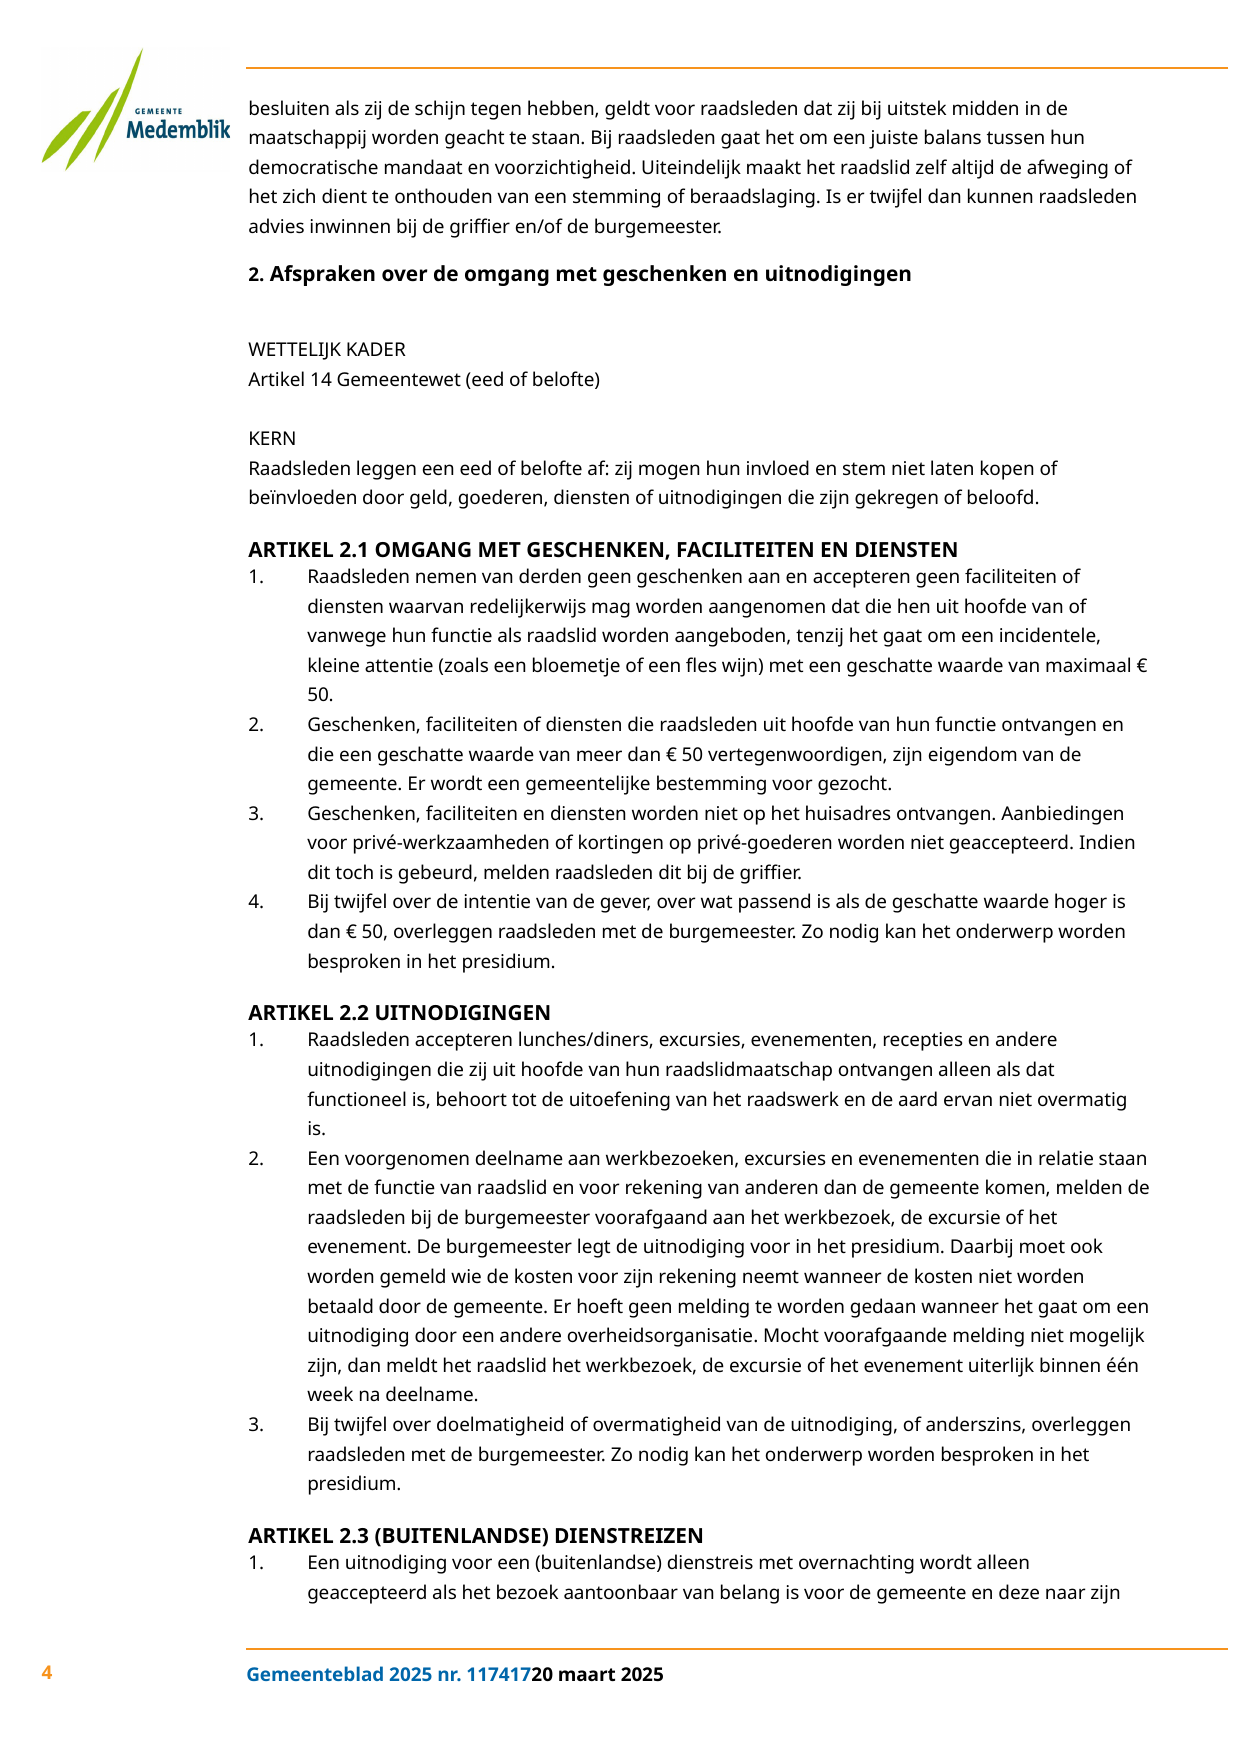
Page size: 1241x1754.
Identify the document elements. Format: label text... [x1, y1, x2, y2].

text ARTIKEL 2.1 OMGANG MET GESCHENKEN, FACILITEITEN EN DIENSTEN [248, 535, 1152, 563]
picture [41, 47, 231, 172]
list Raadsleden accepteren lunches/diners, excursies, evenementen, recepties en andere uitnodigingen die zij uit hoofde van hun raadslidmaatschap ontvangen alleen als dat functioneel is, behoort tot de uitoefening van het raadswerk en de aard ervan niet overmatig is. [248, 1027, 1152, 1141]
text Artikel 14 Gemeentewet (eed of belofte) [248, 366, 1152, 392]
list Raadsleden nemen van derden geen geschenken aan en accepteren geen faciliteiten of diensten waarvan redelijkerwijs mag worden aangenomen dat die hen uit hoofde van of vanwege hun functie als raadslid worden aangeboden, tenzij het gaat om een incidentele, kleine attentie (zoals een bloemetje of een fles wijn) met een geschatte waarde van maximaal € 50. [248, 563, 1152, 707]
text KERN [248, 425, 1152, 451]
text 2. Afspraken over de omgang met geschenken en uitnodigingen [248, 259, 1152, 287]
text WETTELIJK KADER [248, 336, 1152, 362]
text Raadsleden leggen een eed of belofte af: zij mogen hun invloed en stem niet laten kopen of beïnvloeden door geld, goederen, diensten of uitnodigingen die zijn gekregen of beloofd. [248, 455, 1152, 510]
text besluiten als zij de schijn tegen hebben, geldt voor raadsleden dat zij bij uitstek midden in de maatschappij worden geacht te staan. Bij raadsleden gaat het om een juiste balans tussen hun democratische mandaat en voorzichtigheid. Uiteindelijk maakt het raadslid zelf altijd de afweging of het zich dient te onthouden van een stemming of beraadslaging. Is er twijfel dan kunnen raadsleden advies inwinnen bij de griffier en/of de burgemeester. [248, 95, 1152, 239]
list Geschenken, faciliteiten of diensten die raadsleden uit hoofde van hun functie ontvangen en die een geschatte waarde van meer dan € 50 vertegenwoordigen, zijn eigendom van de gemeente. Er wordt een gemeentelijke bestemming voor gezocht. [248, 711, 1152, 796]
list Geschenken, faciliteiten en diensten worden niet op het huisadres ontvangen. Aanbiedingen voor privé-werkzaamheden of kortingen op privé-goederen worden niet geaccepteerd. Indien dit toch is gebeurd, melden raadsleden dit bij de griffier. [248, 800, 1152, 885]
text ARTIKEL 2.2 UITNODIGINGEN [248, 998, 1152, 1027]
list Bij twijfel over de intentie van de gever, over wat passend is als de geschatte waarde hoger is dan € 50, overleggen raadsleden met de burgemeester. Zo nodig kan het onderwerp worden besproken in het presidium. [248, 889, 1152, 973]
list Bij twijfel over doelmatigheid of overmatigheid van de uitnodiging, of anderszins, overleggen raadsleden met de burgemeester. Zo nodig kan het onderwerp worden besproken in het presidium. [248, 1411, 1152, 1496]
text ARTIKEL 2.3 (BUITENLANDSE) DIENSTREIZEN [248, 1521, 1152, 1549]
list Een voorgenomen deelname aan werkbezoeken, excursies en evenementen die in relatie staan met de functie van raadslid en voor rekening van anderen dan de gemeente komen, melden de raadsleden bij de burgemeester voorafgaand aan het werkbezoek, de excursie of het evenement. De burgemeester legt de uitnodiging voor in het presidium. Daarbij moet ook worden gemeld wie de kosten voor zijn rekening neemt wanneer de kosten niet worden betaald door de gemeente. Er hoeft geen melding te worden gedaan wanneer het gaat om een uitnodiging door een andere overheidsorganisatie. Mocht voorafgaande melding niet mogelijk zijn, dan meldt het raadslid het werkbezoek, de excursie of het evenement uiterlijk binnen één week na deelname. [248, 1145, 1152, 1407]
list Een uitnodiging voor een (buitenlandse) dienstreis met overnachting wordt alleen geaccepteerd als het bezoek aantoonbaar van belang is voor de gemeente en deze naar zijn [248, 1549, 1152, 1604]
